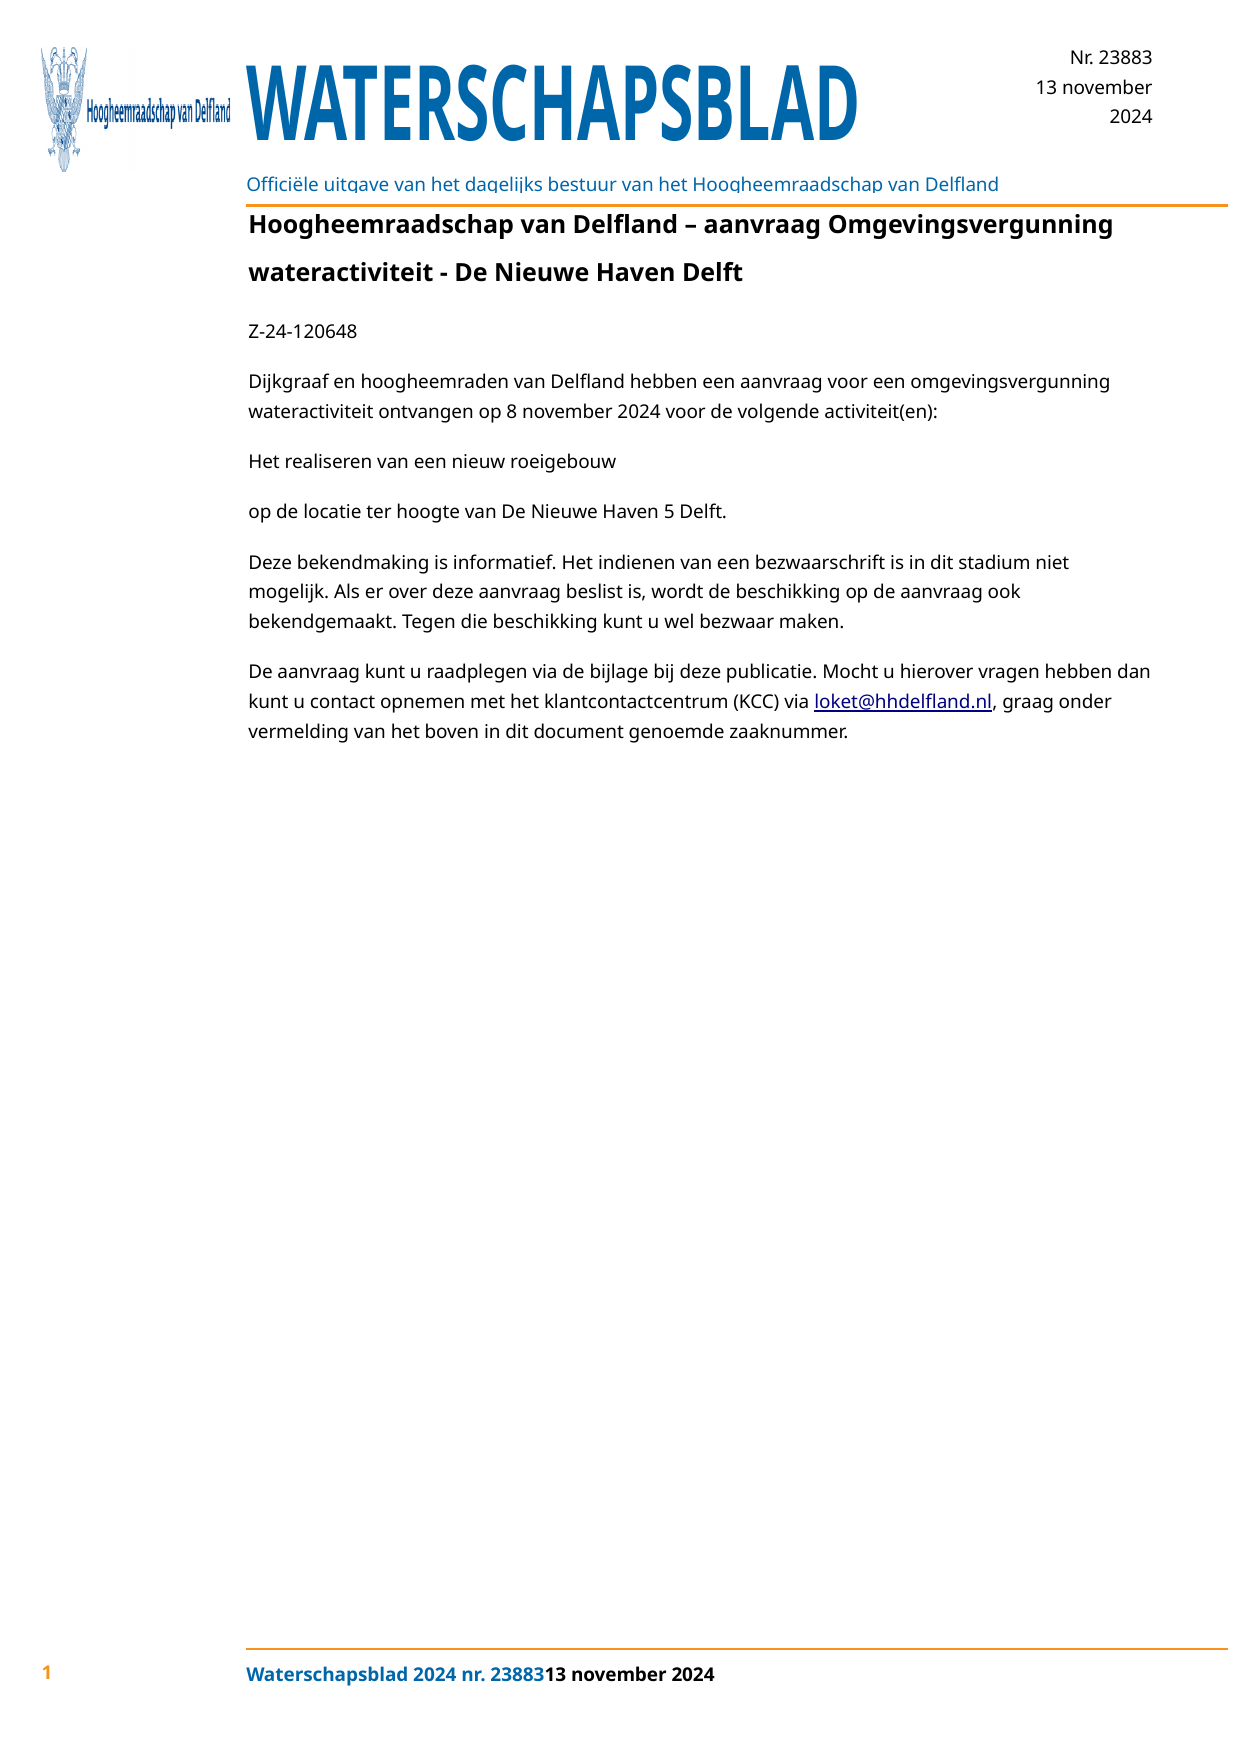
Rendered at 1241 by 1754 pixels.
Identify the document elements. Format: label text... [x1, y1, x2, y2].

picture [41, 47, 231, 172]
text De aanvraag kunt u raadplegen via de bijlage bij deze publicatie. Mocht u hierover vragen hebben dan kunt u contact opnemen met het klantcontactcentrum (KCC) via loket@hhdelfland.nl, graag onder vermelding van het boven in dit document genoemde zaaknummer. [248, 659, 1152, 744]
text op de locatie ter hoogte van De Nieuwe Haven 5 Delft. [248, 499, 1152, 524]
text Hoogheemraadschap van Delfland – aanvraag Omgevingsvergunning wateractiviteit - De Nieuwe Haven Delft [248, 207, 1152, 288]
text Z-24-120648 [248, 318, 1152, 344]
text Het realiseren van een nieuw roeigebouw [248, 448, 1152, 474]
text Deze bekendmaking is informatief. Het indienen van een bezwaarschrift is in dit stadium niet mogelijk. Als er over deze aanvraag beslist is, wordt de beschikking op de aanvraag ook bekendgemaakt. Tegen die beschikking kunt u wel bezwaar maken. [248, 549, 1152, 634]
text Dijkgraaf en hoogheemraden van Delfland hebben een aanvraag voor een omgevingsvergunning wateractiviteit ontvangen op 8 november 2024 voor de volgende activiteit(en): [248, 368, 1152, 424]
